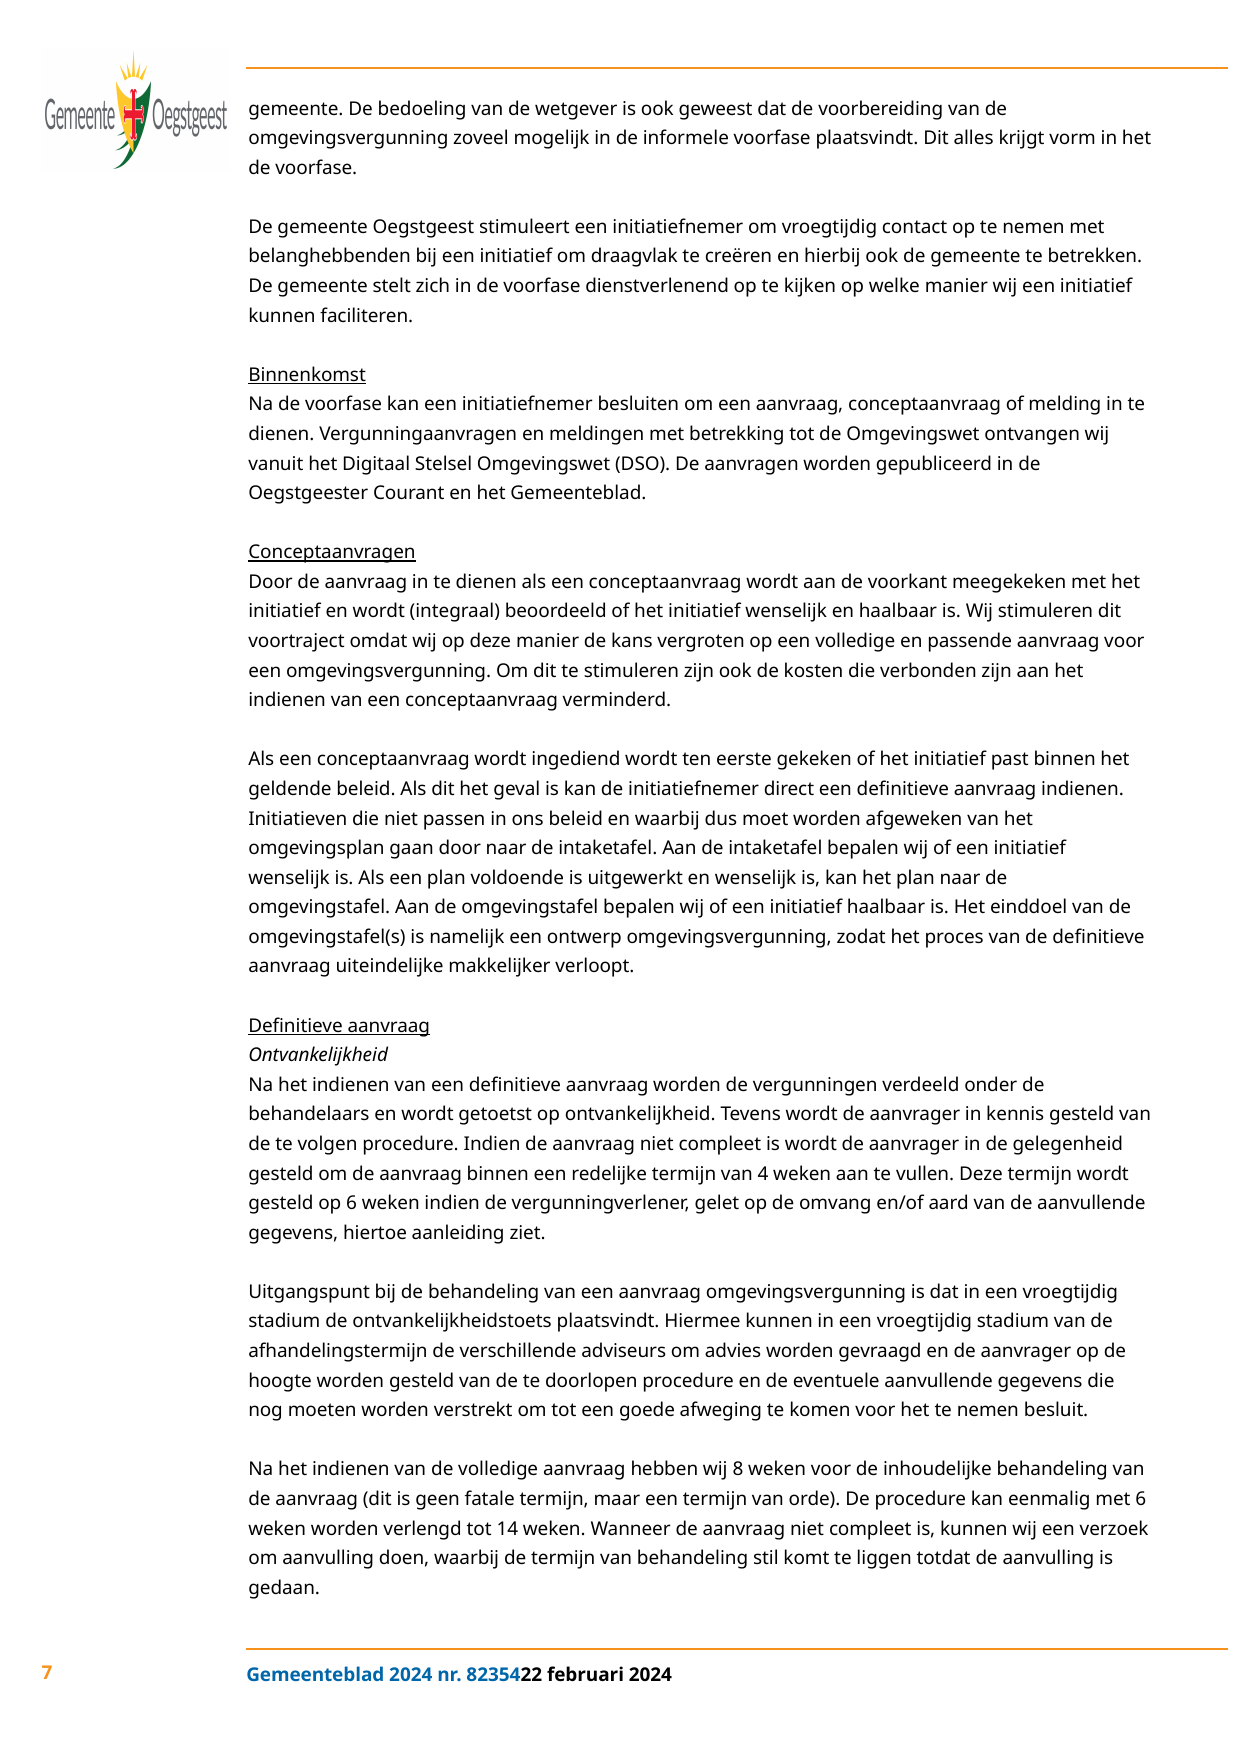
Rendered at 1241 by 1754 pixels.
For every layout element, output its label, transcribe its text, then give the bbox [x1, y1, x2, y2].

text Door de aanvraag in te dienen als een conceptaanvraag wordt aan de voorkant meegekeken met het initiatief en wordt (integraal) beoordeeld of het initiatief wenselijk en haalbaar is. Wij stimuleren dit voortraject omdat wij op deze manier de kans vergroten op een volledige en passende aanvraag voor een omgevingsvergunning. Om dit te stimuleren zijn ook de kosten die verbonden zijn aan het indienen van een conceptaanvraag verminderd. [248, 568, 1152, 712]
text Als een conceptaanvraag wordt ingediend wordt ten eerste gekeken of het initiatief past binnen het geldende beleid. Als dit het geval is kan de initiatiefnemer direct een definitieve aanvraag indienen. Initiatieven die niet passen in ons beleid en waarbij dus moet worden afgeweken van het omgevingsplan gaan door naar de intaketafel. Aan de intaketafel bepalen wij of een initiatief wenselijk is. Als een plan voldoende is uitgewerkt en wenselijk is, kan het plan naar de omgevingstafel. Aan de omgevingstafel bepalen wij of een initiatief haalbaar is. Het einddoel van de omgevingstafel(s) is namelijk een ontwerp omgevingsvergunning, zodat het proces van de definitieve aanvraag uiteindelijke makkelijker verloopt. [248, 746, 1152, 978]
text Na het indienen van de volledige aanvraag hebben wij 8 weken voor de inhoudelijke behandeling van de aanvraag (dit is geen fatale termijn, maar een termijn van orde). De procedure kan eenmalig met 6 weken worden verlengd tot 14 weken. Wanneer de aanvraag niet compleet is, kunnen wij een verzoek om aanvulling doen, waarbij de termijn van behandeling stil komt te liggen totdat de aanvulling is gedaan. [248, 1456, 1152, 1600]
text Conceptaanvragen [248, 538, 1152, 564]
text Binnenkomst [248, 361, 1152, 387]
text Definitieve aanvraag [248, 1012, 1152, 1038]
text Uitgangspunt bij de behandeling van een aanvraag omgevingsvergunning is dat in een vroegtijdig stadium de ontvankelijkheidstoets plaatsvindt. Hiermee kunnen in een vroegtijdig stadium van de afhandelingstermijn de verschillende adviseurs om advies worden gevraagd en de aanvrager op de hoogte worden gesteld van de te doorlopen procedure en de eventuele aanvullende gegevens die nog moeten worden verstrekt om tot een goede afweging te komen voor het te nemen besluit. [248, 1278, 1152, 1422]
text gemeente. De bedoeling van de wetgever is ook geweest dat de voorbereiding van de omgevingsvergunning zoveel mogelijk in de informele voorfase plaatsvindt. Dit alles krijgt vorm in het de voorfase. [248, 95, 1152, 180]
text Na de voorfase kan een initiatiefnemer besluiten om een aanvraag, conceptaanvraag of melding in te dienen. Vergunningaanvragen en meldingen met betrekking tot de Omgevingswet ontvangen wij vanuit het Digitaal Stelsel Omgevingswet (DSO). De aanvragen worden gepubliceerd in de Oegstgeester Courant en het Gemeenteblad. [248, 391, 1152, 505]
picture [41, 47, 231, 172]
text Ontvankelijkheid [248, 1041, 1152, 1067]
text Na het indienen van een definitieve aanvraag worden de vergunningen verdeeld onder de behandelaars en wordt getoetst op ontvankelijkheid. Tevens wordt de aanvrager in kennis gesteld van de te volgen procedure. Indien de aanvraag niet compleet is wordt de aanvrager in de gelegenheid gesteld om de aanvraag binnen een redelijke termijn van 4 weken aan te vullen. Deze termijn wordt gesteld op 6 weken indien de vergunningverlener, gelet op de omvang en/of aard van de aanvullende gegevens, hiertoe aanleiding ziet. [248, 1071, 1152, 1245]
text De gemeente Oegstgeest stimuleert een initiatiefnemer om vroegtijdig contact op te nemen met belanghebbenden bij een initiatief om draagvlak te creëren en hierbij ook de gemeente te betrekken. De gemeente stelt zich in de voorfase dienstverlenend op te kijken op welke manier wij een initiatief kunnen faciliteren. [248, 213, 1152, 328]
